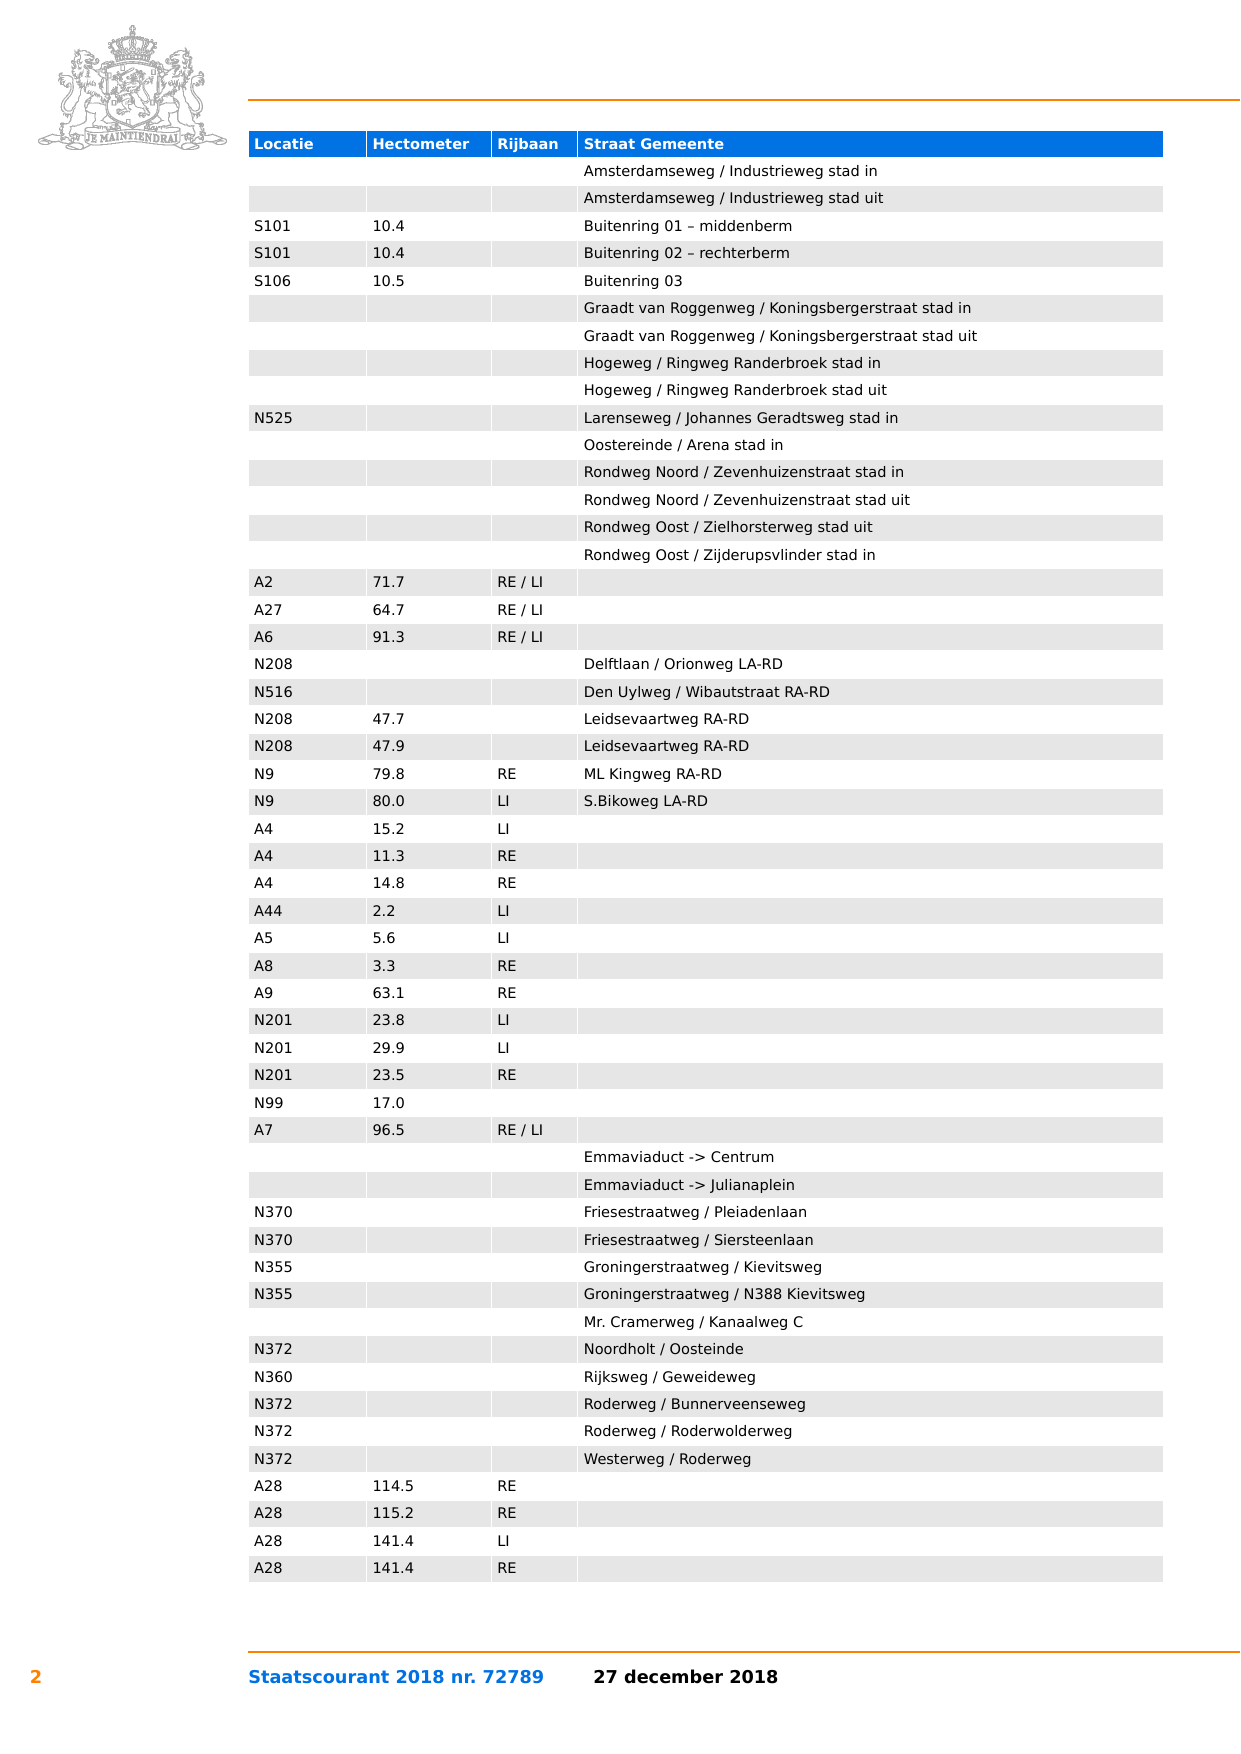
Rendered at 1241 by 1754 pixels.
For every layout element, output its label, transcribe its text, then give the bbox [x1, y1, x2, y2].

table_cell [492, 542, 577, 568]
table_cell 10.5 [367, 268, 491, 294]
table_cell Leidsevaartweg RA-RD [578, 706, 1163, 733]
table_cell N9 [249, 761, 366, 787]
table_cell N525 [249, 405, 366, 431]
table_cell 10.4 [367, 241, 491, 267]
table_cell [578, 1556, 1163, 1582]
table_cell [367, 1309, 491, 1335]
table_cell Rondweg Oost / Zijderupsvlinder stad in [578, 542, 1163, 568]
table_cell RE / LI [492, 624, 577, 650]
table_cell [578, 925, 1163, 952]
table_cell [367, 378, 491, 404]
table_cell N372 [249, 1391, 366, 1417]
table_cell [492, 432, 577, 459]
table_cell A8 [249, 953, 366, 979]
table_cell A28 [249, 1501, 366, 1527]
table_cell [492, 487, 577, 513]
table_cell [492, 679, 577, 705]
table_cell 29.9 [367, 1035, 491, 1061]
table_cell Emmaviaduct -> Julianaplein [578, 1172, 1163, 1198]
table_cell 141.4 [367, 1556, 491, 1582]
table_cell [367, 1199, 491, 1226]
table_cell 115.2 [367, 1501, 491, 1527]
table_cell Mr. Cramerweg / Kanaalweg C [578, 1309, 1163, 1335]
table_cell [492, 1145, 577, 1171]
table_cell LI [492, 925, 577, 952]
table_cell [367, 1172, 491, 1198]
table_cell Roderweg / Bunnerveenseweg [578, 1391, 1163, 1417]
table_cell [492, 405, 577, 431]
table_header Locatie [249, 131, 366, 157]
table_cell N372 [249, 1446, 366, 1472]
table_cell N372 [249, 1419, 366, 1445]
table_cell [249, 1172, 366, 1198]
table_cell [492, 295, 577, 322]
table_cell [578, 980, 1163, 1007]
table_cell 79.8 [367, 761, 491, 787]
table_cell A5 [249, 925, 366, 952]
table_cell 11.3 [367, 843, 491, 869]
table_cell RE / LI [492, 569, 577, 596]
table_cell Delftlaan / Orionweg LA-RD [578, 651, 1163, 678]
table_cell S101 [249, 241, 366, 267]
table_cell Graadt van Roggenweg / Koningsbergerstraat stad in [578, 295, 1163, 322]
table_cell Den Uylweg / Wibautstraat RA-RD [578, 679, 1163, 705]
table_cell [492, 241, 577, 267]
table_cell N208 [249, 651, 366, 678]
table_cell [367, 1282, 491, 1308]
table_cell [249, 515, 366, 541]
table_cell 47.9 [367, 734, 491, 760]
table_cell 47.7 [367, 706, 491, 733]
table_cell [367, 186, 491, 212]
table_cell 23.5 [367, 1063, 491, 1089]
table_cell N208 [249, 734, 366, 760]
table_cell 10.4 [367, 213, 491, 239]
table_cell Amsterdamseweg / Industrieweg stad uit [578, 186, 1163, 212]
table_cell RE [492, 1063, 577, 1089]
table_cell [249, 158, 366, 185]
table_cell A28 [249, 1556, 366, 1582]
table_cell [492, 186, 577, 212]
table_cell [249, 350, 366, 376]
table_cell [249, 542, 366, 568]
table_cell RE [492, 761, 577, 787]
table_cell [578, 1090, 1163, 1116]
table_cell LI [492, 789, 577, 815]
table_cell 80.0 [367, 789, 491, 815]
table_cell [249, 487, 366, 513]
table_cell N360 [249, 1364, 366, 1390]
table_cell [578, 1035, 1163, 1061]
table_cell Leidsevaartweg RA-RD [578, 734, 1163, 760]
table_cell 63.1 [367, 980, 491, 1007]
table_cell A28 [249, 1528, 366, 1554]
table_cell [249, 323, 366, 349]
table_cell [367, 158, 491, 185]
table_cell S106 [249, 268, 366, 294]
table_cell A27 [249, 597, 366, 623]
table_cell LI [492, 816, 577, 842]
table_cell 141.4 [367, 1528, 491, 1554]
table_cell N370 [249, 1199, 366, 1226]
table_cell 2.2 [367, 898, 491, 924]
table_cell Groningerstraatweg / N388 Kievitsweg [578, 1282, 1163, 1308]
table_cell A9 [249, 980, 366, 1007]
table_cell [578, 898, 1163, 924]
table_cell N355 [249, 1254, 366, 1281]
table_cell [367, 295, 491, 322]
table_cell RE [492, 980, 577, 1007]
table_cell A4 [249, 816, 366, 842]
table_cell [249, 186, 366, 212]
table_cell [367, 1336, 491, 1363]
table_cell [367, 515, 491, 541]
table_cell [492, 1364, 577, 1390]
table_cell [578, 816, 1163, 842]
table_cell 3.3 [367, 953, 491, 979]
table_cell [492, 1227, 577, 1253]
table_cell RE [492, 871, 577, 897]
table_cell LI [492, 1008, 577, 1034]
table_cell N201 [249, 1035, 366, 1061]
table_cell N201 [249, 1008, 366, 1034]
table_cell RE [492, 843, 577, 869]
table_cell [367, 1391, 491, 1417]
table_cell Noordholt / Oosteinde [578, 1336, 1163, 1363]
table_cell [367, 432, 491, 459]
table_cell [492, 158, 577, 185]
table_cell S101 [249, 213, 366, 239]
table_header Straat Gemeente [578, 131, 1163, 157]
table_cell [578, 871, 1163, 897]
table_cell A28 [249, 1473, 366, 1500]
table_cell [367, 405, 491, 431]
table_cell [249, 378, 366, 404]
table_cell A2 [249, 569, 366, 596]
table_cell N201 [249, 1063, 366, 1089]
table_header Rijbaan [492, 131, 577, 157]
table_header Hectometer [367, 131, 491, 157]
table_cell [492, 378, 577, 404]
table_cell [367, 350, 491, 376]
table_cell [578, 1117, 1163, 1143]
table_cell ML Kingweg RA-RD [578, 761, 1163, 787]
table_cell A44 [249, 898, 366, 924]
table_cell Buitenring 02 – rechterberm [578, 241, 1163, 267]
table_cell [367, 679, 491, 705]
table_cell Larenseweg / Johannes Geradtsweg stad in [578, 405, 1163, 431]
table_cell RE [492, 1556, 577, 1582]
table_cell [367, 1254, 491, 1281]
table_cell [492, 1282, 577, 1308]
table_cell A6 [249, 624, 366, 650]
table_cell [492, 1090, 577, 1116]
table_cell N9 [249, 789, 366, 815]
table_cell N372 [249, 1336, 366, 1363]
table_cell A4 [249, 871, 366, 897]
table_cell [578, 624, 1163, 650]
table_cell 91.3 [367, 624, 491, 650]
table_cell [367, 1227, 491, 1253]
table_cell LI [492, 1035, 577, 1061]
table_cell N99 [249, 1090, 366, 1116]
table_cell [249, 432, 366, 459]
table_cell [367, 460, 491, 486]
table_cell [249, 1145, 366, 1171]
table_cell [578, 843, 1163, 869]
table_cell A7 [249, 1117, 366, 1143]
table_cell [578, 1008, 1163, 1034]
table_cell [249, 460, 366, 486]
table_cell [492, 1336, 577, 1363]
table_cell [492, 1254, 577, 1281]
table_cell N370 [249, 1227, 366, 1253]
table_cell A4 [249, 843, 366, 869]
table_cell [367, 323, 491, 349]
table_cell [578, 569, 1163, 596]
table_cell [367, 487, 491, 513]
table_cell Westerweg / Roderweg [578, 1446, 1163, 1472]
table_cell Hogeweg / Ringweg Randerbroek stad uit [578, 378, 1163, 404]
table_cell [492, 1446, 577, 1472]
table_cell Oostereinde / Arena stad in [578, 432, 1163, 459]
table_cell 64.7 [367, 597, 491, 623]
table_cell [492, 268, 577, 294]
table_cell Rondweg Noord / Zevenhuizenstraat stad in [578, 460, 1163, 486]
table_cell [492, 460, 577, 486]
table_cell [492, 1419, 577, 1445]
table_cell N516 [249, 679, 366, 705]
table_cell LI [492, 898, 577, 924]
table_cell [249, 1309, 366, 1335]
table_cell Friesestraatweg / Pleiadenlaan [578, 1199, 1163, 1226]
table_cell N355 [249, 1282, 366, 1308]
table_cell RE / LI [492, 1117, 577, 1143]
table_cell [492, 1391, 577, 1417]
picture [38, 25, 227, 150]
table_cell [492, 1199, 577, 1226]
table_cell Rondweg Noord / Zevenhuizenstraat stad uit [578, 487, 1163, 513]
table_cell Roderweg / Roderwolderweg [578, 1419, 1163, 1445]
table_cell Rondweg Oost / Zielhorsterweg stad uit [578, 515, 1163, 541]
table_cell N208 [249, 706, 366, 733]
table_cell [578, 1473, 1163, 1500]
table_cell [492, 323, 577, 349]
table_cell [249, 295, 366, 322]
table_cell Hogeweg / Ringweg Randerbroek stad in [578, 350, 1163, 376]
table_cell [492, 213, 577, 239]
table_cell [578, 953, 1163, 979]
table_cell [367, 1446, 491, 1472]
table_cell [578, 1528, 1163, 1554]
table_cell RE [492, 1473, 577, 1500]
table_cell [492, 1309, 577, 1335]
table_cell Buitenring 01 – middenberm [578, 213, 1163, 239]
table_cell Rijksweg / Geweideweg [578, 1364, 1163, 1390]
table_cell Groningerstraatweg / Kievitsweg [578, 1254, 1163, 1281]
table_cell 23.8 [367, 1008, 491, 1034]
table_cell [367, 651, 491, 678]
table_cell 71.7 [367, 569, 491, 596]
table_cell [367, 542, 491, 568]
table_cell 14.8 [367, 871, 491, 897]
table_cell Buitenring 03 [578, 268, 1163, 294]
table_cell 5.6 [367, 925, 491, 952]
table_cell [367, 1145, 491, 1171]
table_cell 17.0 [367, 1090, 491, 1116]
table_cell Amsterdamseweg / Industrieweg stad in [578, 158, 1163, 185]
table_cell [578, 1501, 1163, 1527]
table_cell Emmaviaduct -> Centrum [578, 1145, 1163, 1171]
table_cell [367, 1419, 491, 1445]
table_cell [492, 1172, 577, 1198]
table_cell Friesestraatweg / Siersteenlaan [578, 1227, 1163, 1253]
table_cell [578, 597, 1163, 623]
table_cell [367, 1364, 491, 1390]
table_cell 96.5 [367, 1117, 491, 1143]
table_cell RE / LI [492, 597, 577, 623]
table_cell S.Bikoweg LA-RD [578, 789, 1163, 815]
table_cell LI [492, 1528, 577, 1554]
table_cell [492, 350, 577, 376]
table_cell 114.5 [367, 1473, 491, 1500]
table_cell Graadt van Roggenweg / Koningsbergerstraat stad uit [578, 323, 1163, 349]
table_cell RE [492, 953, 577, 979]
table_cell RE [492, 1501, 577, 1527]
table_cell [492, 734, 577, 760]
table_cell [492, 706, 577, 733]
table_cell [578, 1063, 1163, 1089]
table_cell [492, 651, 577, 678]
table_cell 15.2 [367, 816, 491, 842]
table_cell [492, 515, 577, 541]
